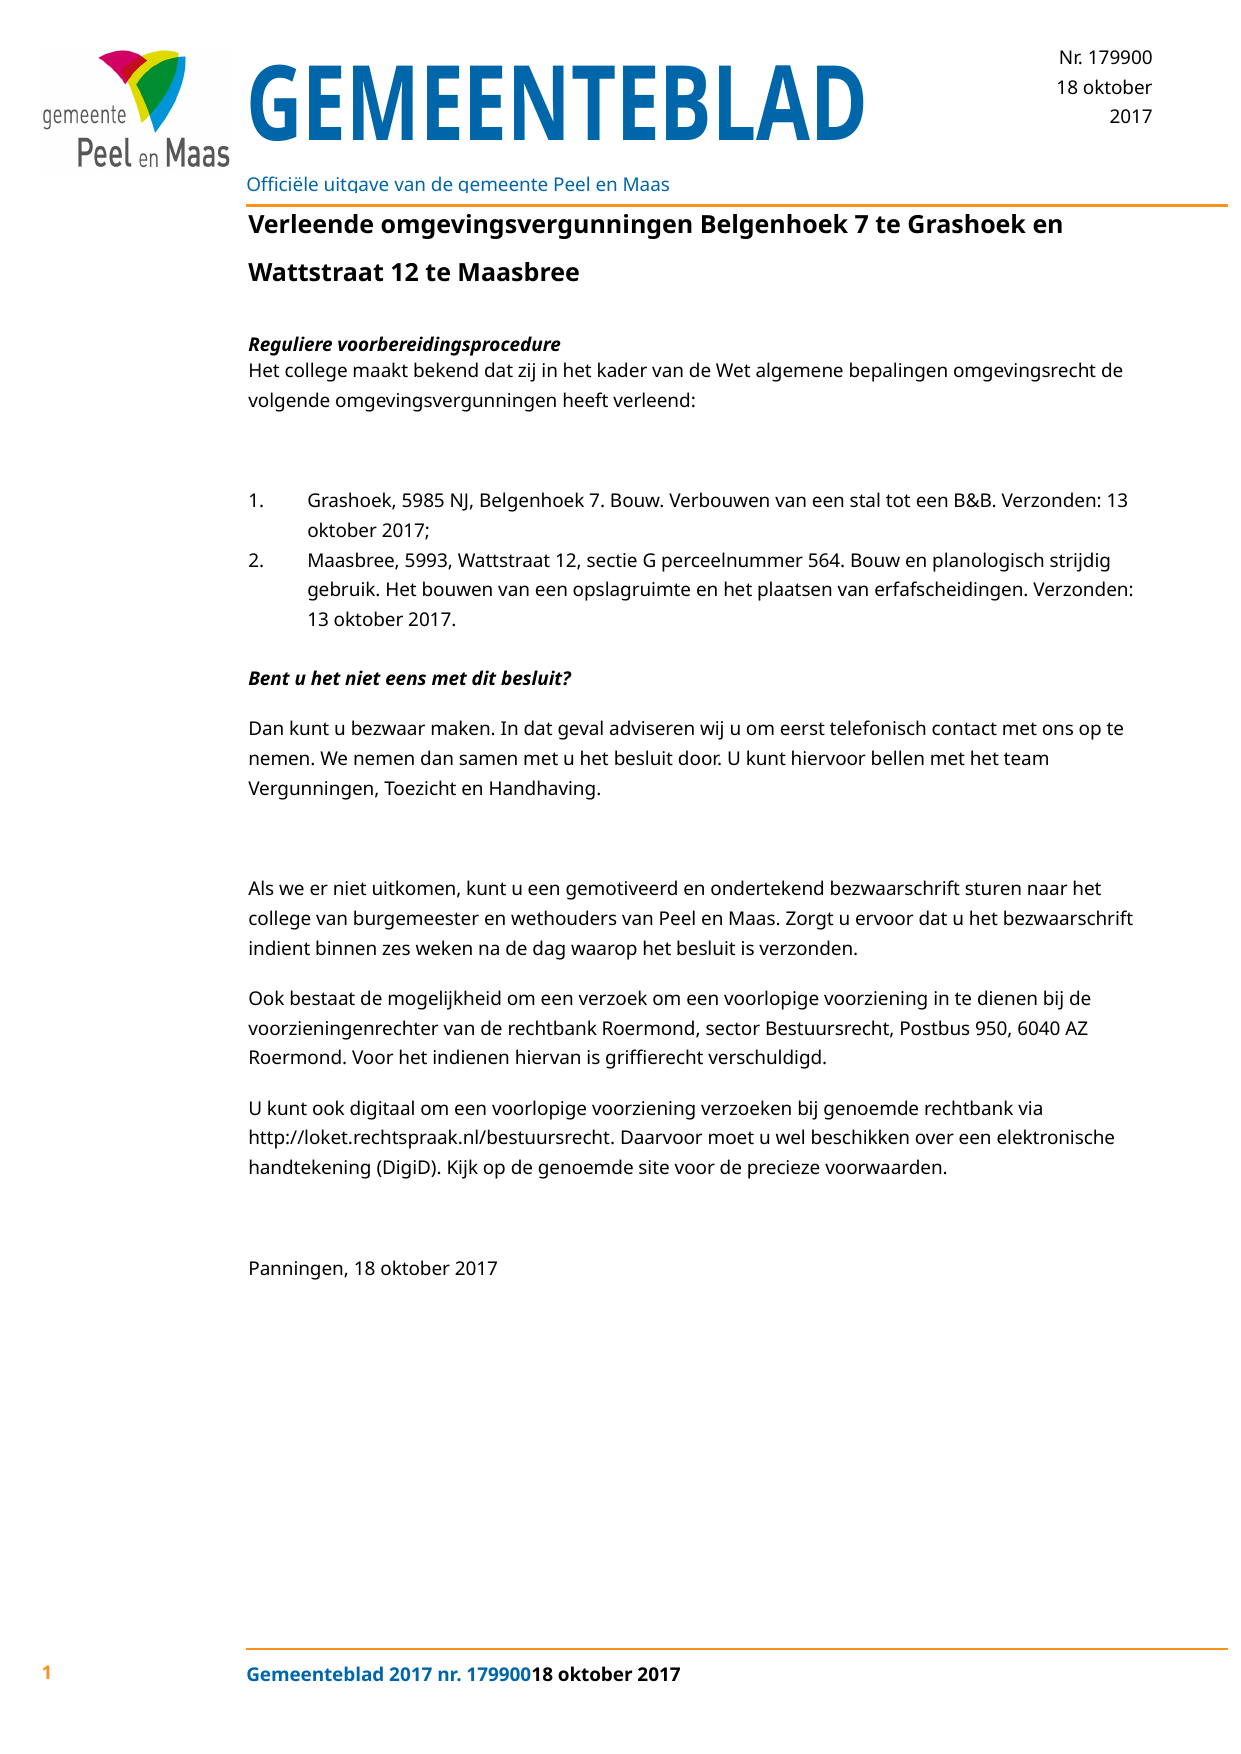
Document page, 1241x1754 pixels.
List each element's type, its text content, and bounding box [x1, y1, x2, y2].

text Ook bestaat de mogelijkheid om een verzoek om een voorlopige voorziening in te dienen bij de voorzieningenrechter van de rechtbank Roermond, sector Bestuursrecht, Postbus 950, 6040 AZ Roermond. Voor het indienen hiervan is griffierecht verschuldigd. [248, 985, 1152, 1070]
picture [41, 47, 231, 172]
text Het college maakt bekend dat zij in het kader van de Wet algemene bepalingen omgevingsrecht de volgende omgevingsvergunningen heeft verleend: [248, 357, 1152, 412]
text Dan kunt u bezwaar maken. In dat geval adviseren wij u om eerst telefonisch contact met ons op te nemen. We nemen dan samen met u het besluit door. U kunt hiervoor bellen met het team Vergunningen, Toezicht en Handhaving. [248, 716, 1152, 800]
list Maasbree, 5993, Wattstraat 12, sectie G perceelnummer 564. Bouw en planologisch strijdig gebruik. Het bouwen van een opslagruimte en het plaatsen van erfafscheidingen. Verzonden: 13 oktober 2017. [248, 547, 1152, 632]
text Als we er niet uitkomen, kunt u een gemotiveerd en ondertekend bezwaarschrift sturen naar het college van burgemeester en wethouders van Peel en Maas. Zorgt u ervoor dat u het bezwaarschrift indient binnen zes weken na de dag waarop het besluit is verzonden. [248, 876, 1152, 960]
text Verleende omgevingsvergunningen Belgenhoek 7 te Grashoek en Wattstraat 12 te Maasbree [248, 207, 1152, 288]
text Reguliere voorbereidingsprocedure [248, 331, 1152, 357]
text U kunt ook digitaal om een voorlopige voorziening verzoeken bij genoemde rechtbank via http://loket.rechtspraak.nl/bestuursrecht. Daarvoor moet u wel beschikken over een elektronische handtekening (DigiD). Kijk op de genoemde site voor de precieze voorwaarden. [248, 1095, 1152, 1179]
text Panningen, 18 oktober 2017 [248, 1255, 1152, 1280]
list Grashoek, 5985 NJ, Belgenhoek 7. Bouw. Verbouwen van een stal tot een B&B. Verzonden: 13 oktober 2017; [248, 488, 1152, 543]
text Bent u het niet eens met dit besluit? [248, 665, 1152, 691]
